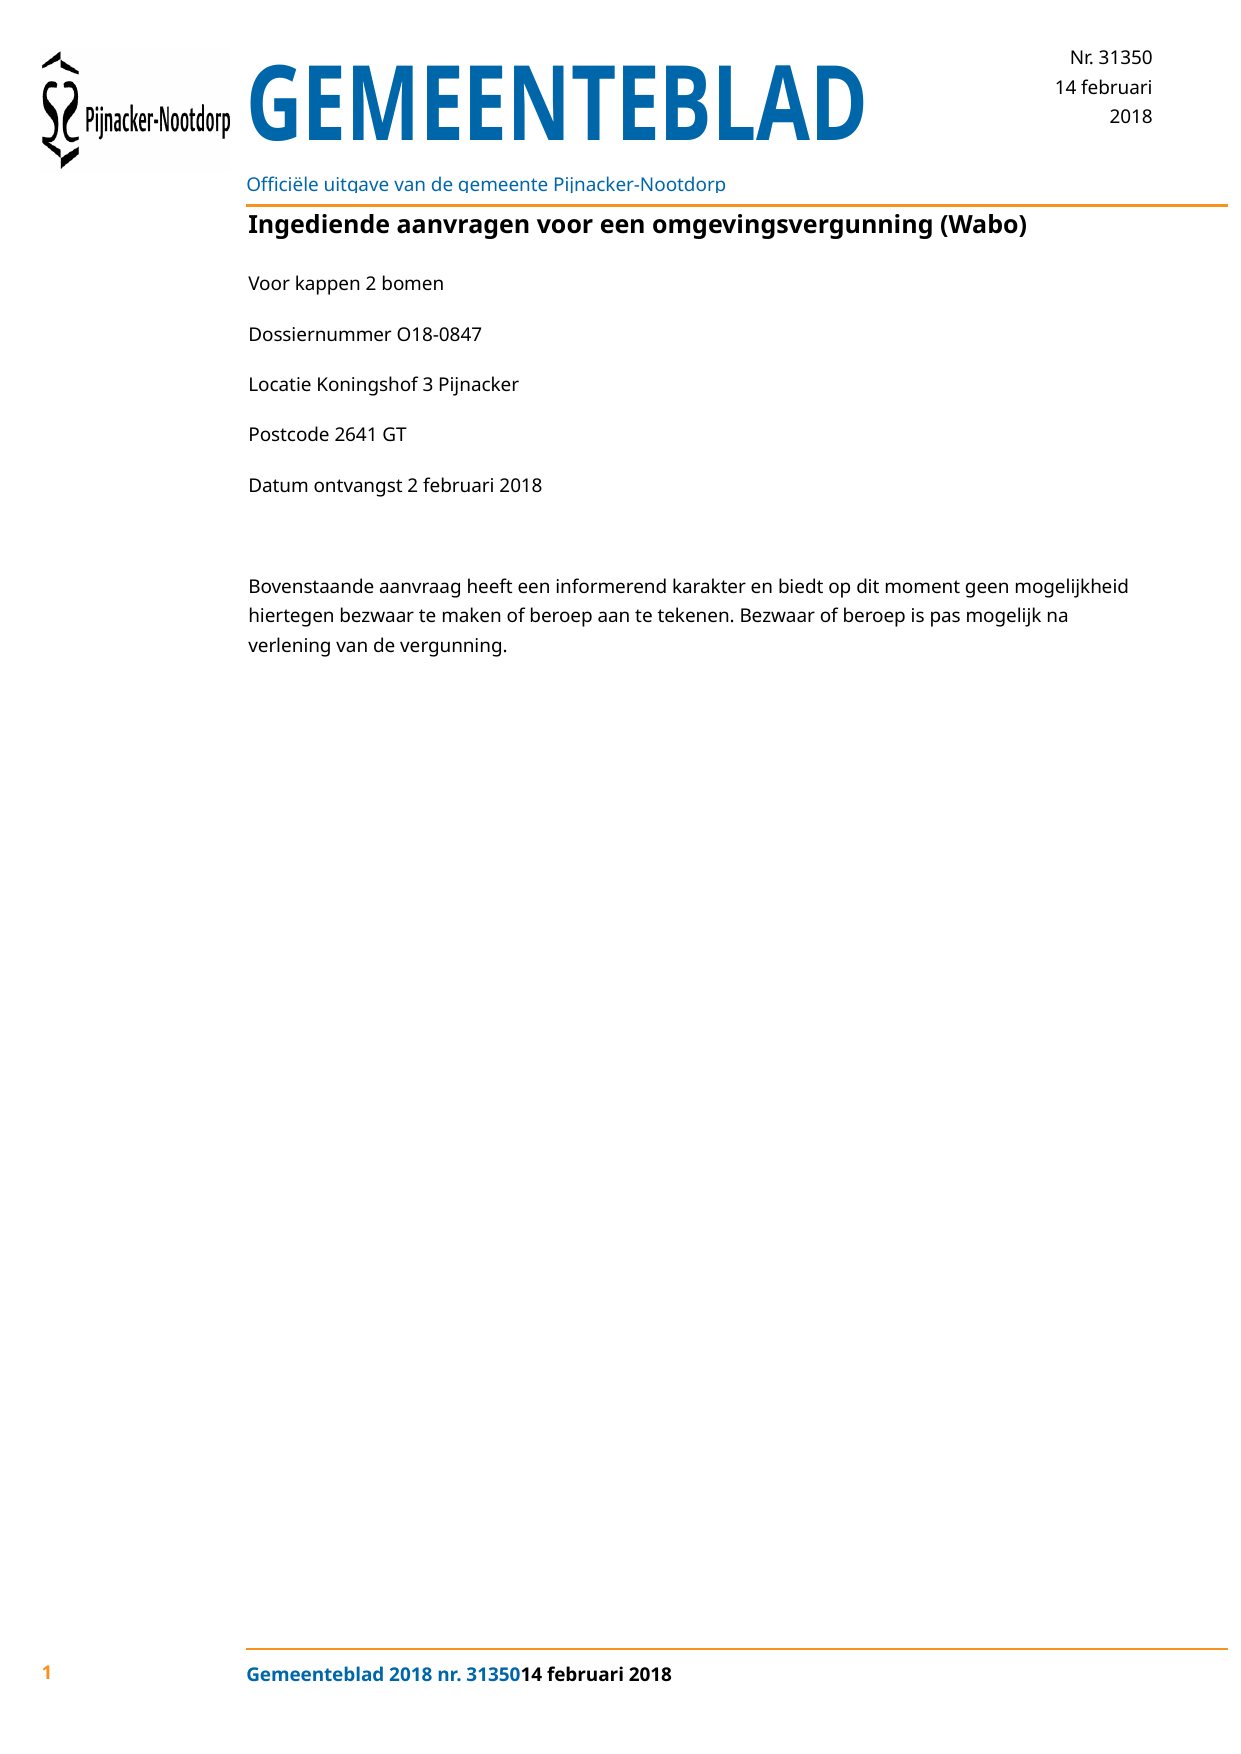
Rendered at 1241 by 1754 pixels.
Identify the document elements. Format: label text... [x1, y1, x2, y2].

text Datum ontvangst 2 februari 2018 [248, 472, 1152, 498]
text Locatie Koningshof 3 Pijnacker [248, 371, 1152, 397]
picture [41, 47, 231, 172]
text Postcode 2641 GT [248, 422, 1152, 447]
text Ingediende aanvragen voor een omgevingsvergunning (Wabo) [248, 207, 1152, 241]
text Bovenstaande aanvraag heeft een informerend karakter en biedt op dit moment geen mogelijkheid hiertegen bezwaar te maken of beroep aan te tekenen. Bezwaar of beroep is pas mogelijk na verlening van de vergunning. [248, 573, 1152, 658]
text Voor kappen 2 bomen [248, 270, 1152, 296]
text Dossiernummer O18-0847 [248, 321, 1152, 346]
